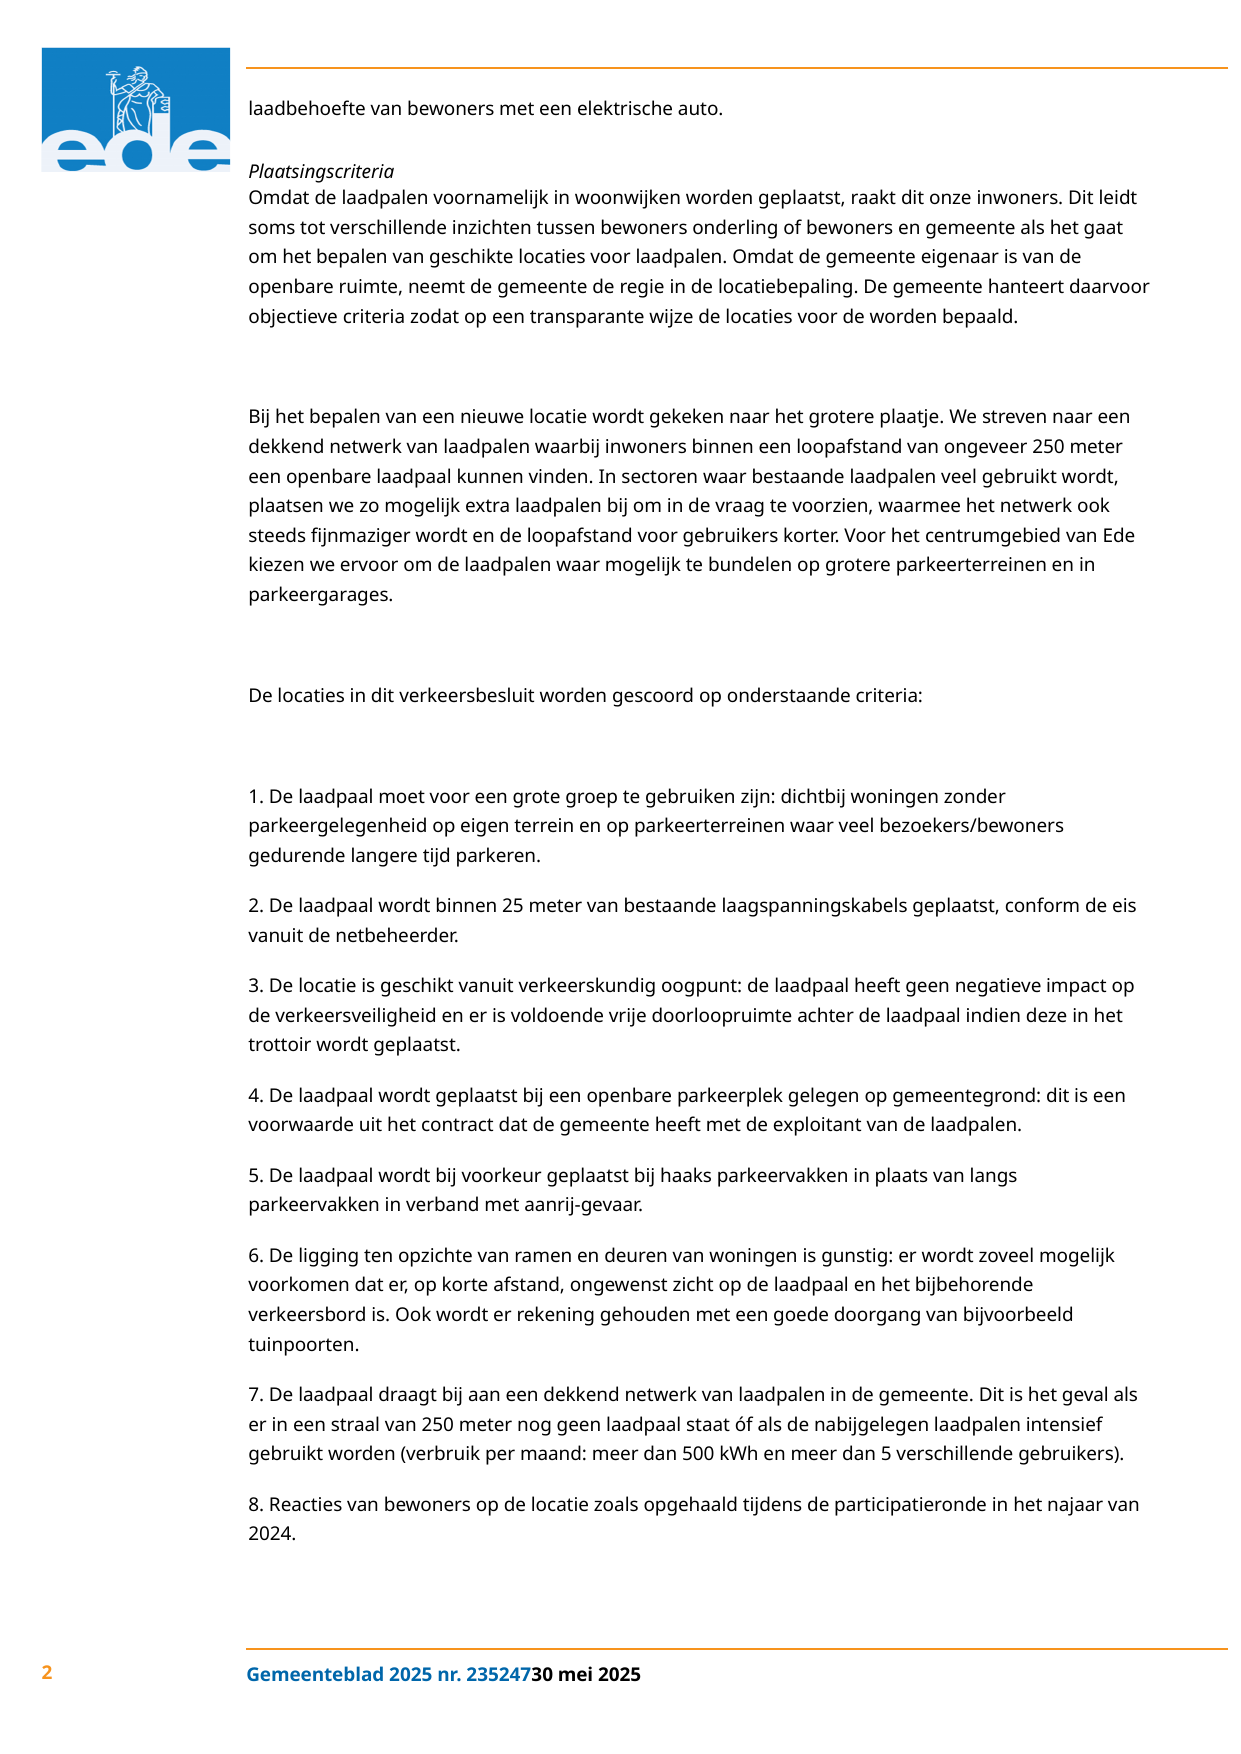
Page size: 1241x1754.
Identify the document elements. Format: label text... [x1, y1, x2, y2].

text 2. De laadpaal wordt binnen 25 meter van bestaande laagspanningskabels geplaatst, conform de eis vanuit de netbeheerder. [248, 892, 1152, 948]
text 5. De laadpaal wordt bij voorkeur geplaatst bij haaks parkeervakken in plaats van langs parkeervakken in verband met aanrij-gevaar. [248, 1162, 1152, 1217]
text 3. De locatie is geschikt vanuit verkeerskundig oogpunt: de laadpaal heeft geen negatieve impact op de verkeersveiligheid en er is voldoende vrije doorloopruimte achter de laadpaal indien deze in het trottoir wordt geplaatst. [248, 972, 1152, 1057]
text Omdat de laadpalen voornamelijk in woonwijken worden geplaatst, raakt dit onze inwoners. Dit leidt soms tot verschillende inzichten tussen bewoners onderling of bewoners en gemeente als het gaat om het bepalen van geschikte locaties voor laadpalen. Omdat de gemeente eigenaar is van de openbare ruimte, neemt de gemeente de regie in de locatiebepaling. De gemeente hanteert daarvoor objectieve criteria zodat op een transparante wijze de locaties voor de worden bepaald. [248, 184, 1152, 328]
text Bij het bepalen van een nieuwe locatie wordt gekeken naar het grotere plaatje. We streven naar een dekkend netwerk van laadpalen waarbij inwoners binnen een loopafstand van ongeveer 250 meter een openbare laadpaal kunnen vinden. In sectoren waar bestaande laadpalen veel gebruikt wordt, plaatsen we zo mogelijk extra laadpalen bij om in de vraag te voorzien, waarmee het netwerk ook steeds fijnmaziger wordt en de loopafstand voor gebruikers korter. Voor het centrumgebied van Ede kiezen we ervoor om de laadpalen waar mogelijk te bundelen op grotere parkeerterreinen en in parkeergarages. [248, 404, 1152, 607]
text 1. De laadpaal moet voor een grote groep te gebruiken zijn: dichtbij woningen zonder parkeergelegenheid op eigen terrein en op parkeerterreinen waar veel bezoekers/bewoners gedurende langere tijd parkeren. [248, 783, 1152, 868]
text laadbehoefte van bewoners met een elektrische auto. [248, 95, 1152, 121]
text 6. De ligging ten opzichte van ramen en deuren van woningen is gunstig: er wordt zoveel mogelijk voorkomen dat er, op korte afstand, ongewenst zicht op de laadpaal en het bijbehorende verkeersbord is. Ook wordt er rekening gehouden met een goede doorgang van bijvoorbeeld tuinpoorten. [248, 1242, 1152, 1356]
text 4. De laadpaal wordt geplaatst bij een openbare parkeerplek gelegen op gemeentegrond: dit is een voorwaarde uit het contract dat de gemeente heeft met de exploitant van de laadpalen. [248, 1082, 1152, 1137]
text 8. Reacties van bewoners op de locatie zoals opgehaald tijdens de participatieronde in het najaar van 2024. [248, 1491, 1152, 1546]
picture [41, 47, 231, 172]
text De locaties in dit verkeersbesluit worden gescoord op onderstaande criteria: [248, 682, 1152, 708]
text Plaatsingscriteria [248, 159, 1152, 184]
text 7. De laadpaal draagt bij aan een dekkend netwerk van laadpalen in de gemeente. Dit is het geval als er in een straal van 250 meter nog geen laadpaal staat óf als de nabijgelegen laadpalen intensief gebruikt worden (verbruik per maand: meer dan 500 kWh en meer dan 5 verschillende gebruikers). [248, 1381, 1152, 1466]
